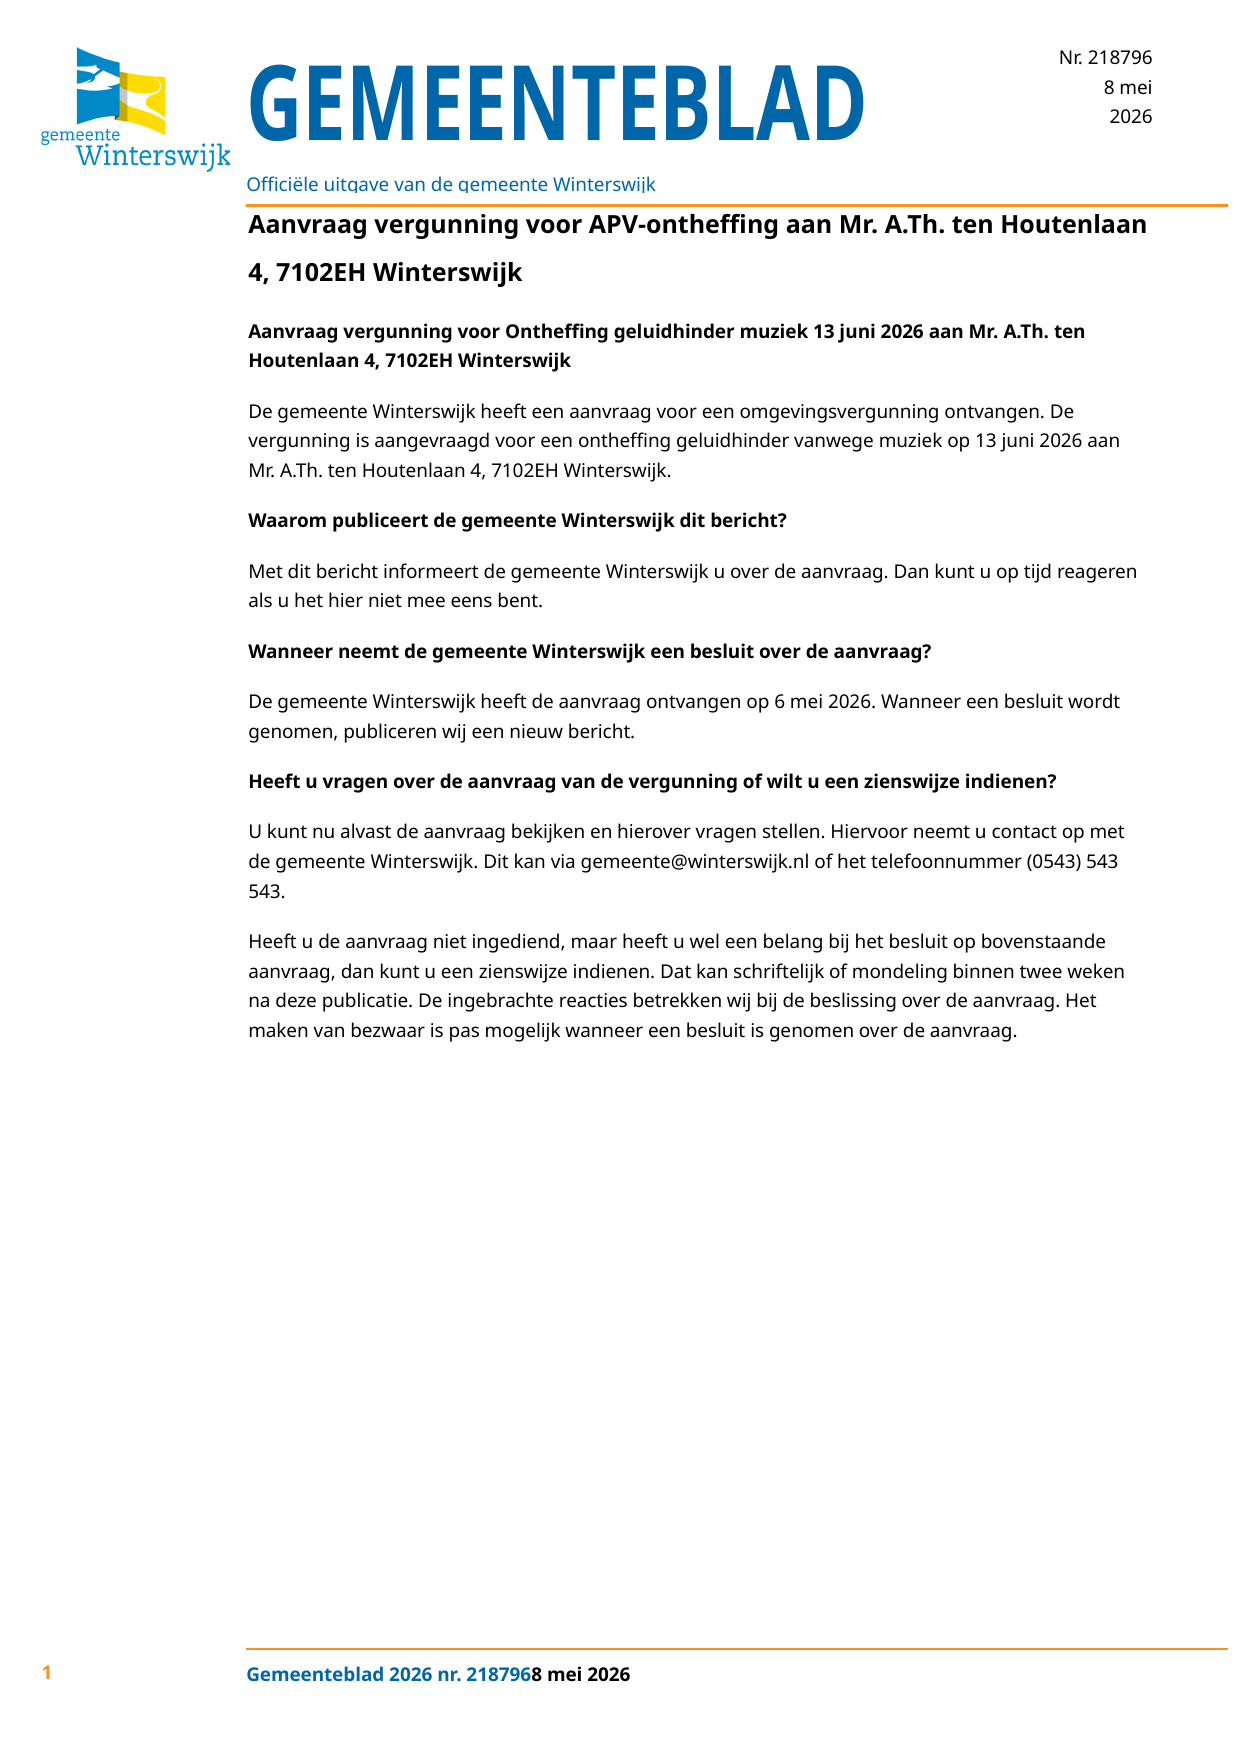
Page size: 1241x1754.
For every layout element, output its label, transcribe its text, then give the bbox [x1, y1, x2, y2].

text De gemeente Winterswijk heeft de aanvraag ontvangen op 6 mei 2026. Wanneer een besluit wordt genomen, publiceren wij een nieuw bericht. [248, 688, 1152, 744]
text Aanvraag vergunning voor Ontheffing geluidhinder muziek 13 juni 2026 aan Mr. A.Th. ten Houtenlaan 4, 7102EH Winterswijk [248, 318, 1152, 373]
text Waarom publiceert de gemeente Winterswijk dit bericht? [248, 507, 1152, 533]
text Met dit bericht informeert de gemeente Winterswijk u over de aanvraag. Dan kunt u op tijd reageren als u het hier niet mee eens bent. [248, 558, 1152, 613]
text U kunt nu alvast de aanvraag bekijken en hierover vragen stellen. Hiervoor neemt u contact op met de gemeente Winterswijk. Dit kan via gemeente@winterswijk.nl of het telefoonnummer (0543) 543 543. [248, 819, 1152, 904]
text Aanvraag vergunning voor APV-ontheffing aan Mr. A.Th. ten Houtenlaan 4, 7102EH Winterswijk [248, 207, 1152, 288]
text Wanneer neemt de gemeente Winterswijk een besluit over de aanvraag? [248, 638, 1152, 664]
text Heeft u de aanvraag niet ingediend, maar heeft u wel een belang bij het besluit op bovenstaande aanvraag, dan kunt u een zienswijze indienen. Dat kan schriftelijk of mondeling binnen twee weken na deze publicatie. De ingebrachte reacties betrekken wij bij de beslissing over de aanvraag. Het maken van bezwaar is pas mogelijk wanneer een besluit is genomen over de aanvraag. [248, 928, 1152, 1043]
text De gemeente Winterswijk heeft een aanvraag voor een omgevingsvergunning ontvangen. De vergunning is aangevraagd voor een ontheffing geluidhinder vanwege muziek op 13 juni 2026 aan Mr. A.Th. ten Houtenlaan 4, 7102EH Winterswijk. [248, 398, 1152, 483]
picture [225, 153, 231, 162]
picture [41, 47, 231, 172]
text Heeft u vragen over de aanvraag van de vergunning of wilt u een zienswijze indienen? [248, 768, 1152, 794]
